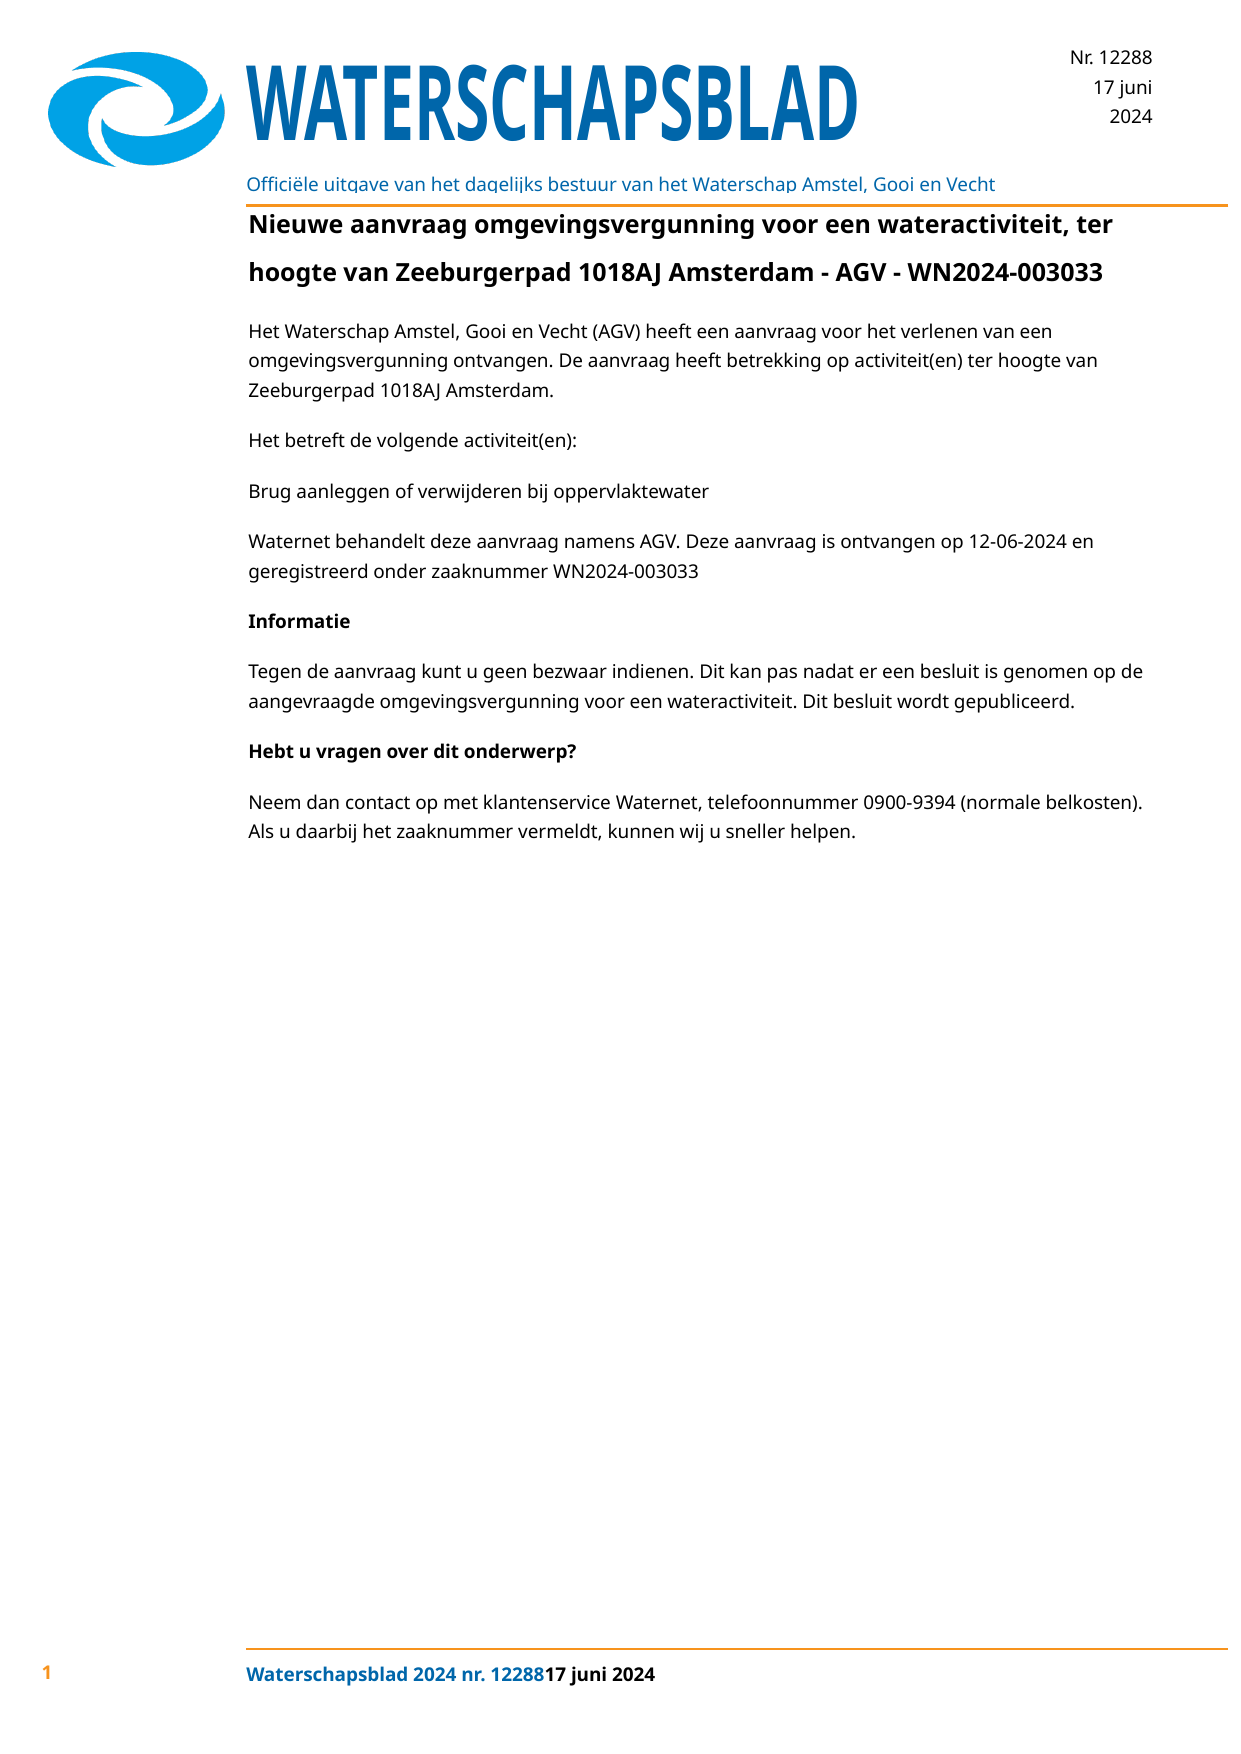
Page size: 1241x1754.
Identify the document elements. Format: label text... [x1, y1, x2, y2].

text Waternet behandelt deze aanvraag namens AGV. Deze aanvraag is ontvangen op 12-06-2024 en geregistreerd onder zaaknummer WN2024-003033 [248, 528, 1152, 584]
text Het betreft de volgende activiteit(en): [248, 427, 1152, 453]
text Nieuwe aanvraag omgevingsvergunning voor een wateractiviteit, ter hoogte van Zeeburgerpad 1018AJ Amsterdam - AGV - WN2024-003033 [248, 207, 1152, 288]
text Het Waterschap Amstel, Gooi en Vecht (AGV) heeft een aanvraag voor het verlenen van een omgevingsvergunning ontvangen. De aanvraag heeft betrekking op activiteit(en) ter hoogte van Zeeburgerpad 1018AJ Amsterdam. [248, 318, 1152, 403]
text Neem dan contact op met klantenservice Waternet, telefoonnummer 0900-9394 (normale belkosten). Als u daarbij het zaaknummer vermeldt, kunnen wij u sneller helpen. [248, 789, 1152, 844]
text Brug aanleggen of verwijderen bij oppervlaktewater [248, 478, 1152, 504]
text Informatie [248, 608, 1152, 634]
text Hebt u vragen over dit onderwerp? [248, 739, 1152, 764]
text Tegen de aanvraag kunt u geen bezwaar indienen. Dit kan pas nadat er een besluit is genomen op de aangevraagde omgevingsvergunning voor een wateractiviteit. Dit besluit wordt gepubliceerd. [248, 659, 1152, 714]
picture [41, 47, 231, 172]
